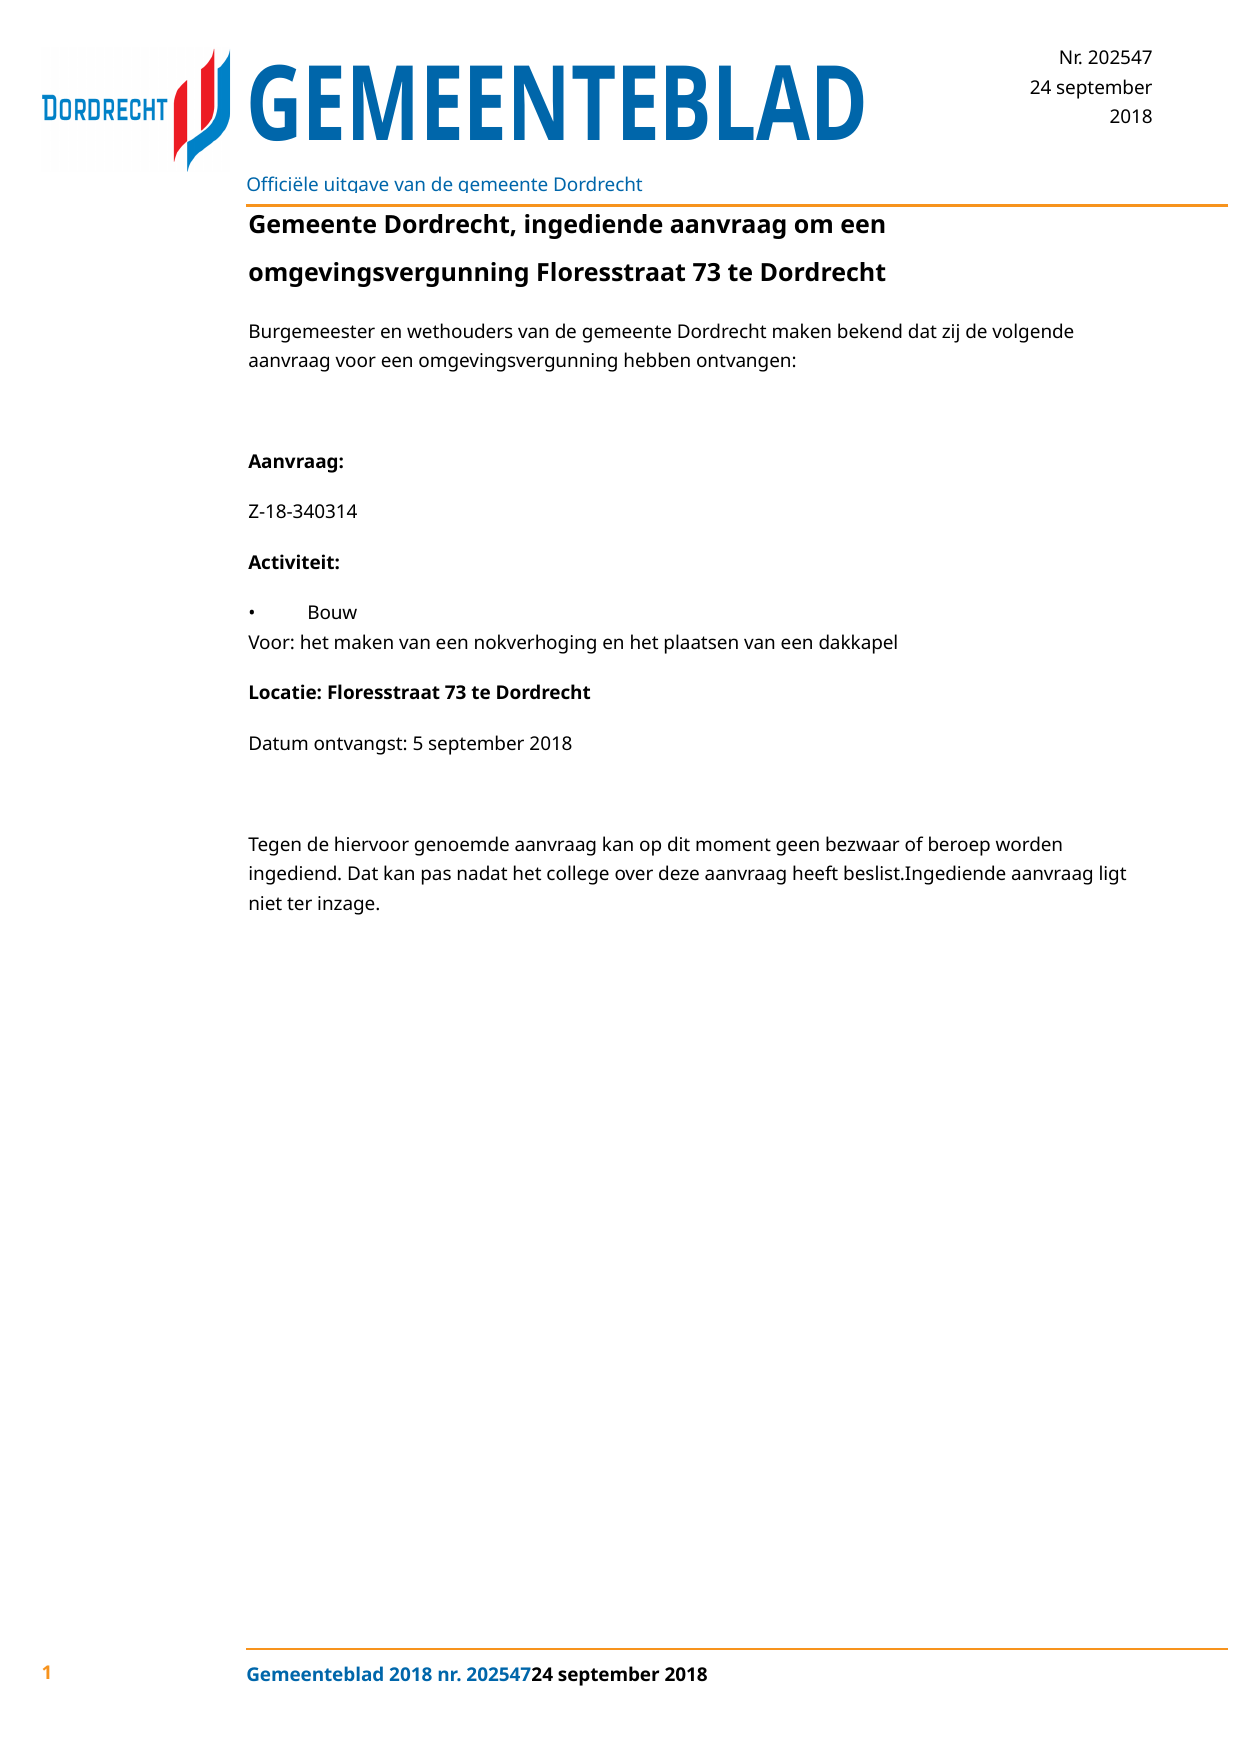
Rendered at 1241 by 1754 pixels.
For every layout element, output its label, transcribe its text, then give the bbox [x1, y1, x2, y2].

list Bouw [248, 599, 1152, 625]
text Tegen de hiervoor genoemde aanvraag kan op dit moment geen bezwaar of beroep worden ingediend. Dat kan pas nadat het college over deze aanvraag heeft beslist.Ingediende aanvraag ligt niet ter inzage. [248, 831, 1152, 916]
text Z-18-340314 [248, 499, 1152, 524]
picture [41, 47, 231, 172]
text Activiteit: [248, 549, 1152, 575]
text Locatie: Floresstraat 73 te Dordrecht [248, 679, 1152, 705]
text Datum ontvangst: 5 september 2018 [248, 730, 1152, 756]
text Gemeente Dordrecht, ingediende aanvraag om een omgevingsvergunning Floresstraat 73 te Dordrecht [248, 207, 1152, 288]
text Voor: het maken van een nokverhoging en het plaatsen van een dakkapel [248, 629, 1152, 655]
text Aanvraag: [248, 448, 1152, 474]
text Burgemeester en wethouders van de gemeente Dordrecht maken bekend dat zij de volgende aanvraag voor een omgevingsvergunning hebben ontvangen: [248, 318, 1152, 373]
